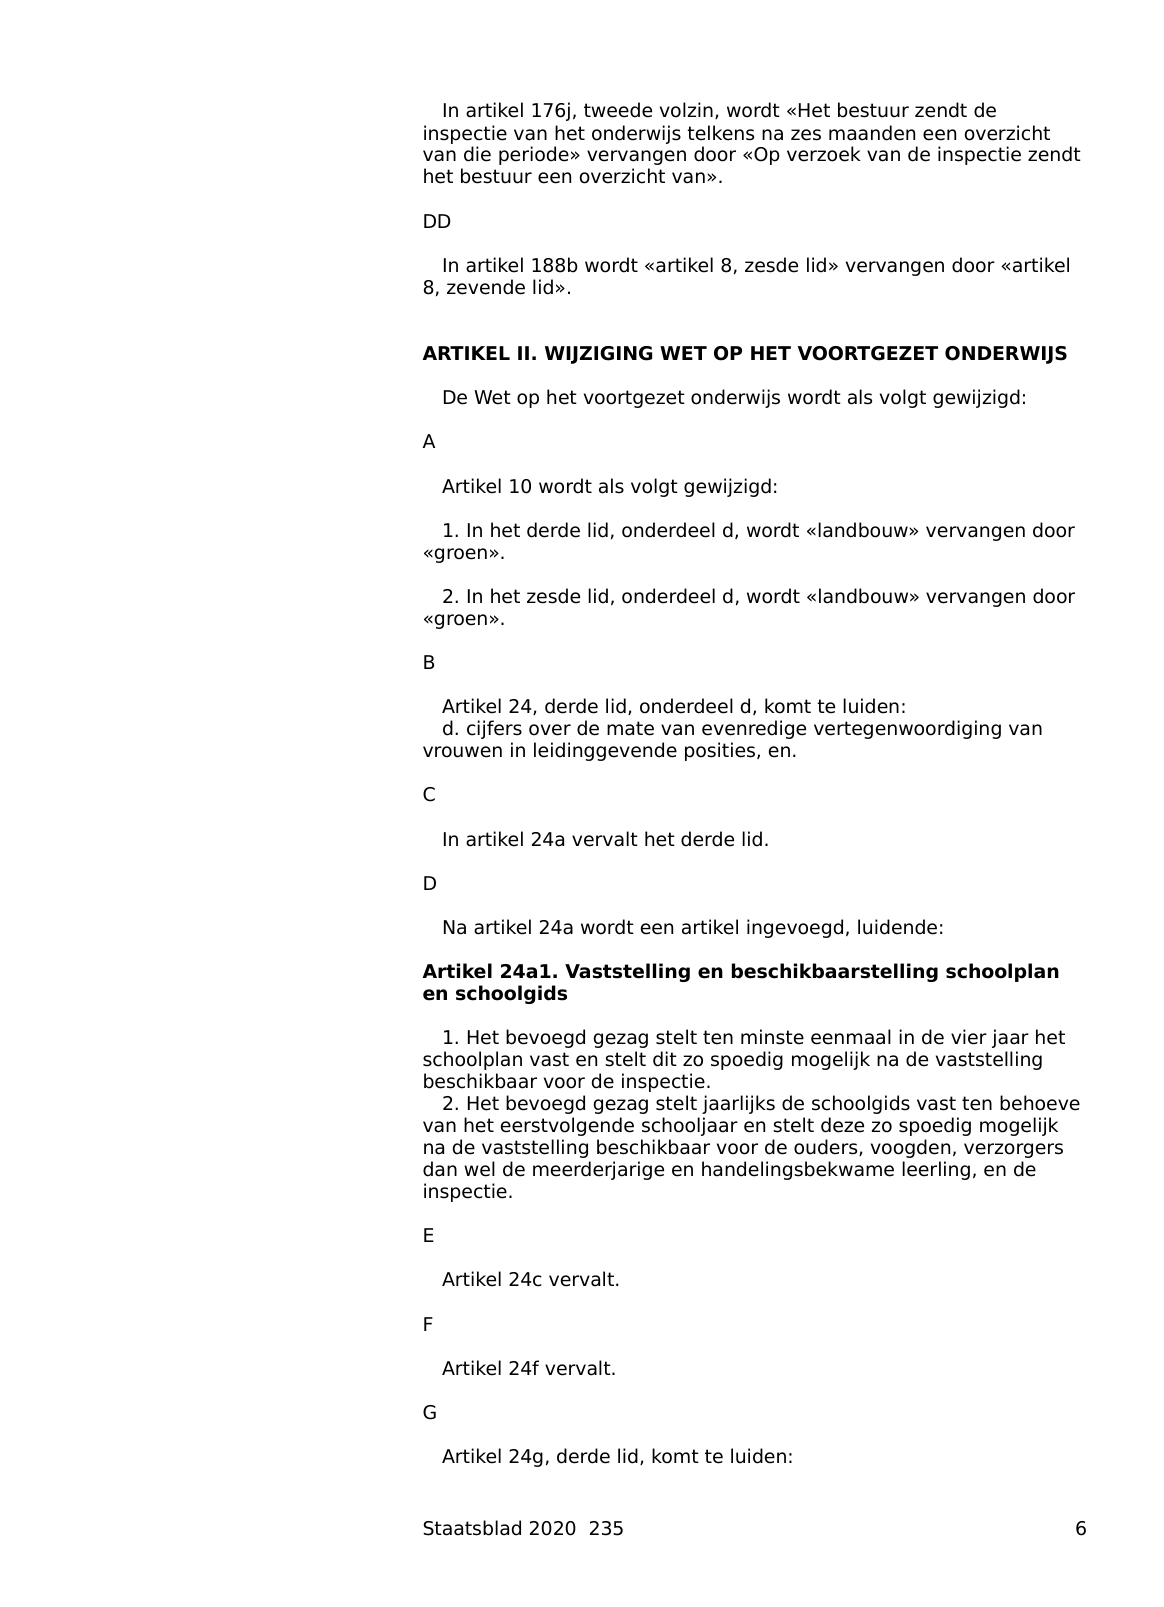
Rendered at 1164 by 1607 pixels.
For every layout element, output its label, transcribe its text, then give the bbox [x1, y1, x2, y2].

text In artikel 24a vervalt het derde lid. [422, 828, 1087, 850]
text Artikel 10 wordt als volgt gewijzigd: [422, 476, 1087, 497]
text Artikel 24, derde lid, onderdeel d, komt te luiden: [422, 696, 1087, 718]
subtitle ARTIKEL II. WIJZIGING WET OP HET VOORTGEZET ONDERWIJS [422, 343, 1087, 365]
subtitle Artikel 24a1. Vaststelling en beschikbaarstelling schoolplan en schoolgids [422, 961, 1087, 1005]
text F [422, 1313, 1087, 1335]
text 1. Het bevoegd gezag stelt ten minste eenmaal in de vier jaar het schoolplan vast en stelt dit zo spoedig mogelijk na de vaststelling beschikbaar voor de inspectie. [422, 1027, 1087, 1093]
text 2. In het zesde lid, onderdeel d, wordt «landbouw» vervangen door «groen». [422, 586, 1087, 630]
text DD [422, 211, 1087, 232]
text Artikel 24f vervalt. [422, 1358, 1087, 1379]
text 1. In het derde lid, onderdeel d, wordt «landbouw» vervangen door «groen». [422, 520, 1087, 564]
text G [422, 1402, 1087, 1424]
text 2. Het bevoegd gezag stelt jaarlijks de schoolgids vast ten behoeve van het eerstvolgende schooljaar en stelt deze zo spoedig mogelijk na de vaststelling beschikbaar voor de ouders, voogden, verzorgers dan wel de meerderjarige en handelingsbekwame leerling, en de inspectie. [422, 1093, 1087, 1203]
text In artikel 176j, tweede volzin, wordt «Het bestuur zendt de inspectie van het onderwijs telkens na zes maanden een overzicht van die periode» vervangen door «Op verzoek van de inspectie zendt het bestuur een overzicht van». [422, 100, 1087, 188]
text Artikel 24g, derde lid, komt te luiden: [422, 1446, 1087, 1468]
text C [422, 784, 1087, 806]
text In artikel 188b wordt «artikel 8, zesde lid» vervangen door «artikel 8, zevende lid». [422, 255, 1087, 299]
text E [422, 1225, 1087, 1247]
text Artikel 24c vervalt. [422, 1269, 1087, 1291]
text De Wet op het voortgezet onderwijs wordt als volgt gewijzigd: [422, 387, 1087, 409]
text A [422, 431, 1087, 453]
text Na artikel 24a wordt een artikel ingevoegd, luidende: [422, 917, 1087, 939]
text d. cijfers over de mate van evenredige vertegenwoordiging van vrouwen in leidinggevende posities, en. [422, 718, 1087, 762]
text B [422, 652, 1087, 674]
text D [422, 873, 1087, 894]
